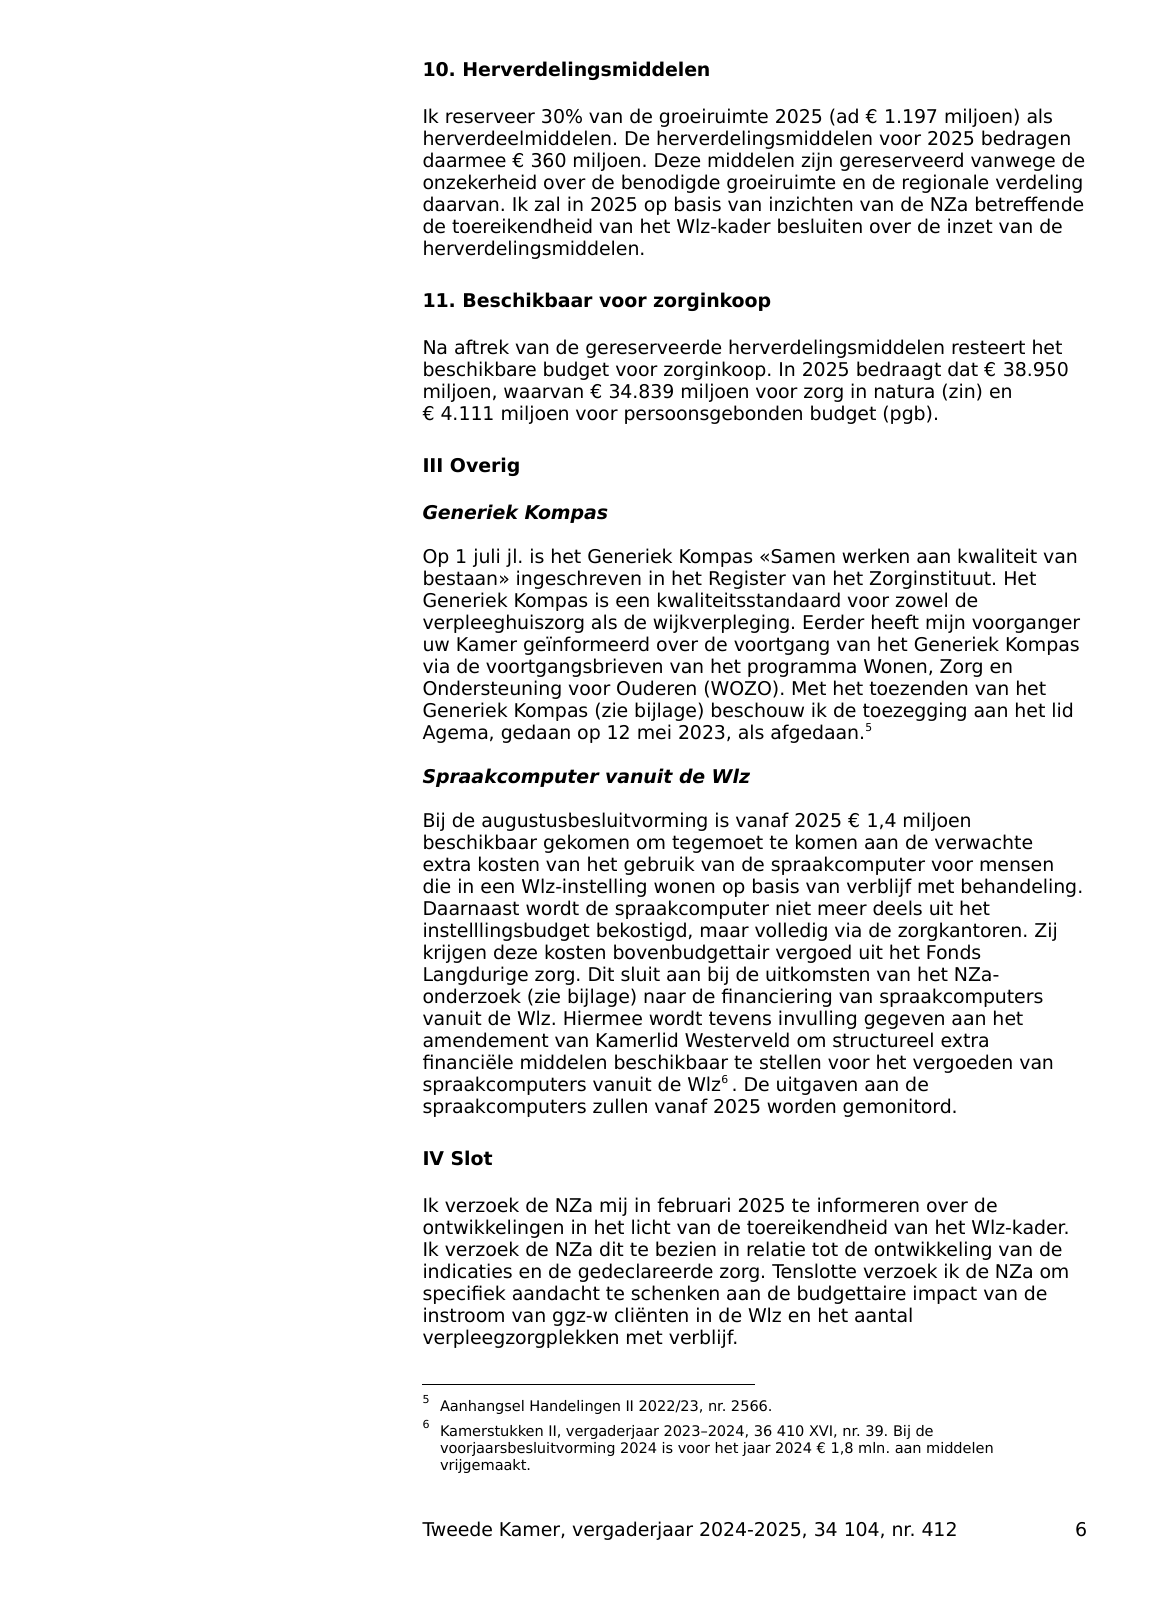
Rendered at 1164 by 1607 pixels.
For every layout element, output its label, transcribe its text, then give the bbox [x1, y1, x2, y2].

text Bij de augustusbesluitvorming is vanaf 2025 € 1,4 miljoen beschikbaar gekomen om tegemoet te komen aan de verwachte extra kosten van het gebruik van de spraakcomputer voor mensen die in een Wlz-instelling wonen op basis van verblijf met behandeling. Daarnaast wordt de spraakcomputer niet meer deels uit het instelllingsbudget bekostigd, maar volledig via de zorgkantoren. Zij krijgen deze kosten bovenbudgettair vergoed uit het Fonds Langdurige zorg. Dit sluit aan bij de uitkomsten van het NZa-onderzoek (zie bijlage) naar de financiering van spraakcomputers vanuit de Wlz. Hiermee wordt tevens invulling gegeven aan het amendement van Kamerlid Westerveld om structureel extra financiële middelen beschikbaar te stellen voor het vergoeden van spraakcomputers vanuit de Wlz. De uitgaven aan de spraakcomputers zullen vanaf 2025 worden gemonitord. [422, 810, 1087, 1118]
text Aanhangsel Handelingen II 2022/23, nr. 2566. [422, 1393, 1087, 1416]
subtitle Spraakcomputer vanuit de Wlz [422, 766, 1087, 788]
text Na aftrek van de gereserveerde herverdelingsmiddelen resteert het beschikbare budget voor zorginkoop. In 2025 bedraagt dat € 38.950 miljoen, waarvan € 34.839 miljoen voor zorg in natura (zin) en € 4.111 miljoen voor persoonsgebonden budget (pgb). [422, 337, 1087, 425]
subtitle Generiek Kompas [422, 502, 1087, 524]
subtitle III Overig [422, 455, 1087, 477]
subtitle 10. Herverdelingsmiddelen [422, 59, 1087, 81]
text Ik reserveer 30% van de groeiruimte 2025 (ad € 1.197 miljoen) als herverdeelmiddelen. De herverdelingsmiddelen voor 2025 bedragen daarmee € 360 miljoen. Deze middelen zijn gereserveerd vanwege de onzekerheid over de benodigde groeiruimte en de regionale verdeling daarvan. Ik zal in 2025 op basis van inzichten van de NZa betreffende de toereikendheid van het Wlz-kader besluiten over de inzet van de herverdelingsmiddelen. [422, 106, 1087, 260]
text Ik verzoek de NZa mij in februari 2025 te informeren over de ontwikkelingen in het licht van de toereikendheid van het Wlz-kader. Ik verzoek de NZa dit te bezien in relatie tot de ontwikkeling van de indicaties en de gedeclareerde zorg. Tenslotte verzoek ik de NZa om specifiek aandacht te schenken aan de budgettaire impact van de instroom van ggz-w cliënten in de Wlz en het aantal verpleegzorgplekken met verblijf. [422, 1195, 1087, 1349]
text Op 1 juli jl. is het Generiek Kompas «Samen werken aan kwaliteit van bestaan» ingeschreven in het Register van het Zorginstituut. Het Generiek Kompas is een kwaliteitsstandaard voor zowel de verpleeghuiszorg als de wijkverpleging. Eerder heeft mijn voorganger uw Kamer geïnformeerd over de voortgang van het Generiek Kompas via de voortgangsbrieven van het programma Wonen, Zorg en Ondersteuning voor Ouderen (WOZO). Met het toezenden van het Generiek Kompas (zie bijlage) beschouw ik de toezegging aan het lid Agema, gedaan op 12 mei 2023, als afgedaan. [422, 546, 1087, 744]
text Kamerstukken II, vergaderjaar 2023–2024, 36 410 XVI, nr. 39. Bij de voorjaarsbesluitvorming 2024 is voor het jaar 2024 € 1,8 mln. aan middelen vrijgemaakt. [422, 1418, 1087, 1474]
subtitle 11. Beschikbaar voor zorginkoop [422, 290, 1087, 312]
subtitle IV Slot [422, 1148, 1087, 1170]
